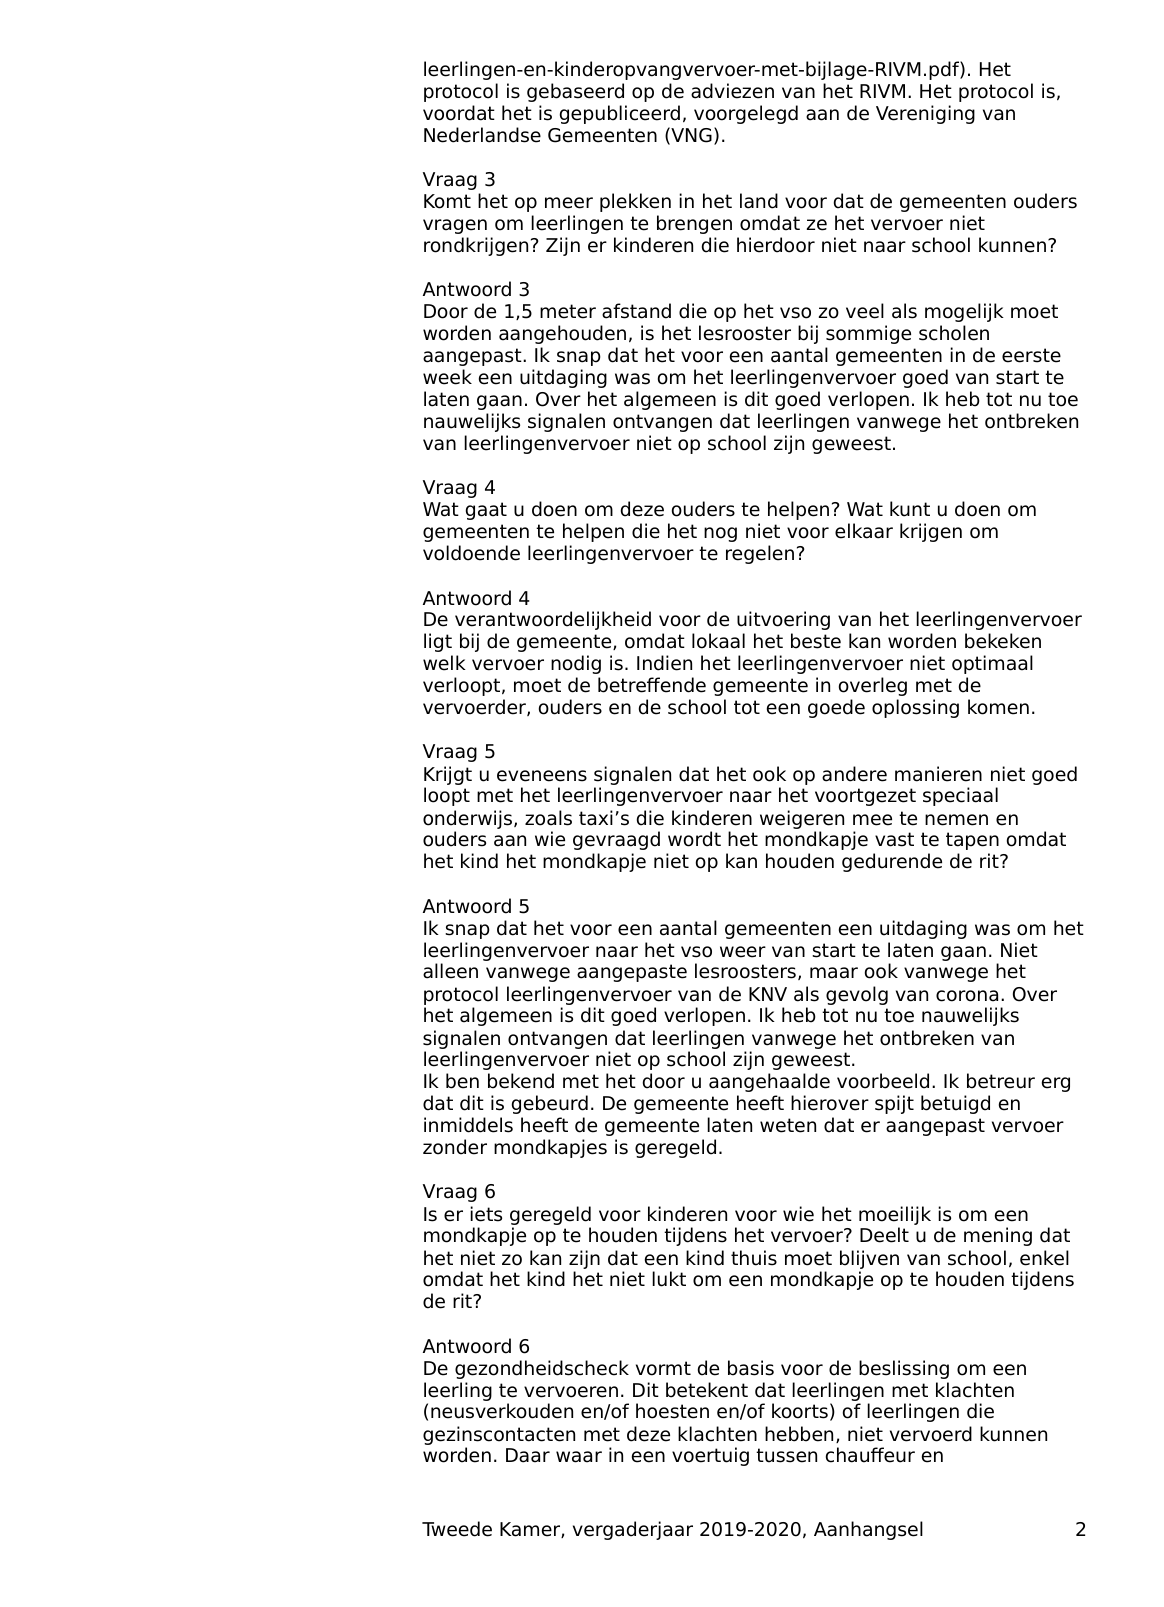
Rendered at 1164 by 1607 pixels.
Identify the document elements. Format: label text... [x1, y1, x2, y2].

text Antwoord 4 [422, 587, 1087, 609]
text Ik snap dat het voor een aantal gemeenten een uitdaging was om het leerlingenvervoer naar het vso weer van start te laten gaan. Niet alleen vanwege aangepaste lesroosters, maar ook vanwege het protocol leerlingenvervoer van de KNV als gevolg van corona. Over het algemeen is dit goed verlopen. Ik heb tot nu toe nauwelijks signalen ontvangen dat leerlingen vanwege het ontbreken van leerlingenvervoer niet op school zijn geweest. [422, 917, 1087, 1071]
text Antwoord 3 [422, 279, 1087, 301]
text Vraag 5 [422, 741, 1087, 763]
text Krijgt u eveneens signalen dat het ook op andere manieren niet goed loopt met het leerlingenvervoer naar het voortgezet speciaal onderwijs, zoals taxi’s die kinderen weigeren mee te nemen en ouders aan wie gevraagd wordt het mondkapje vast te tapen omdat het kind het mondkapje niet op kan houden gedurende de rit? [422, 763, 1087, 873]
text Is er iets geregeld voor kinderen voor wie het moeilijk is om een mondkapje op te houden tijdens het vervoer? Deelt u de mening dat het niet zo kan zijn dat een kind thuis moet blijven van school, enkel omdat het kind het niet lukt om een mondkapje op te houden tijdens de rit? [422, 1203, 1087, 1313]
text Wat gaat u doen om deze ouders te helpen? Wat kunt u doen om gemeenten te helpen die het nog niet voor elkaar krijgen om voldoende leerlingenvervoer te regelen? [422, 499, 1087, 565]
text De verantwoordelijkheid voor de uitvoering van het leerlingenvervoer ligt bij de gemeente, omdat lokaal het beste kan worden bekeken welk vervoer nodig is. Indien het leerlingenvervoer niet optimaal verloopt, moet de betreffende gemeente in overleg met de vervoerder, ouders en de school tot een goede oplossing komen. [422, 609, 1087, 719]
text Door de 1,5 meter afstand die op het vso zo veel als mogelijk moet worden aangehouden, is het lesrooster bij sommige scholen aangepast. Ik snap dat het voor een aantal gemeenten in de eerste week een uitdaging was om het leerlingenvervoer goed van start te laten gaan. Over het algemeen is dit goed verlopen. Ik heb tot nu toe nauwelijks signalen ontvangen dat leerlingen vanwege het ontbreken van leerlingenvervoer niet op school zijn geweest. [422, 301, 1087, 455]
text Antwoord 5 [422, 896, 1087, 917]
text Ik ben bekend met het door u aangehaalde voorbeeld. Ik betreur erg dat dit is gebeurd. De gemeente heeft hierover spijt betuigd en inmiddels heeft de gemeente laten weten dat er aangepast vervoer zonder mondkapjes is geregeld. [422, 1071, 1087, 1159]
text De gezondheidscheck vormt de basis voor de beslissing om een leerling te vervoeren. Dit betekent dat leerlingen met klachten (neusverkouden en/of hoesten en/of koorts) of leerlingen die gezinscontacten met deze klachten hebben, niet vervoerd kunnen worden. Daar waar in een voertuig tussen chauffeur en [422, 1357, 1087, 1467]
text Antwoord 6 [422, 1336, 1087, 1357]
text Vraag 4 [422, 477, 1087, 499]
text Komt het op meer plekken in het land voor dat de gemeenten ouders vragen om leerlingen te brengen omdat ze het vervoer niet rondkrijgen? Zijn er kinderen die hierdoor niet naar school kunnen? [422, 191, 1087, 257]
text Vraag 3 [422, 169, 1087, 191]
text leerlingen-en-kinderopvangvervoer-met-bijlage-RIVM.pdf). Het protocol is gebaseerd op de adviezen van het RIVM. Het protocol is, voordat het is gepubliceerd, voorgelegd aan de Vereniging van Nederlandse Gemeenten (VNG). [422, 59, 1087, 147]
text Vraag 6 [422, 1181, 1087, 1203]
